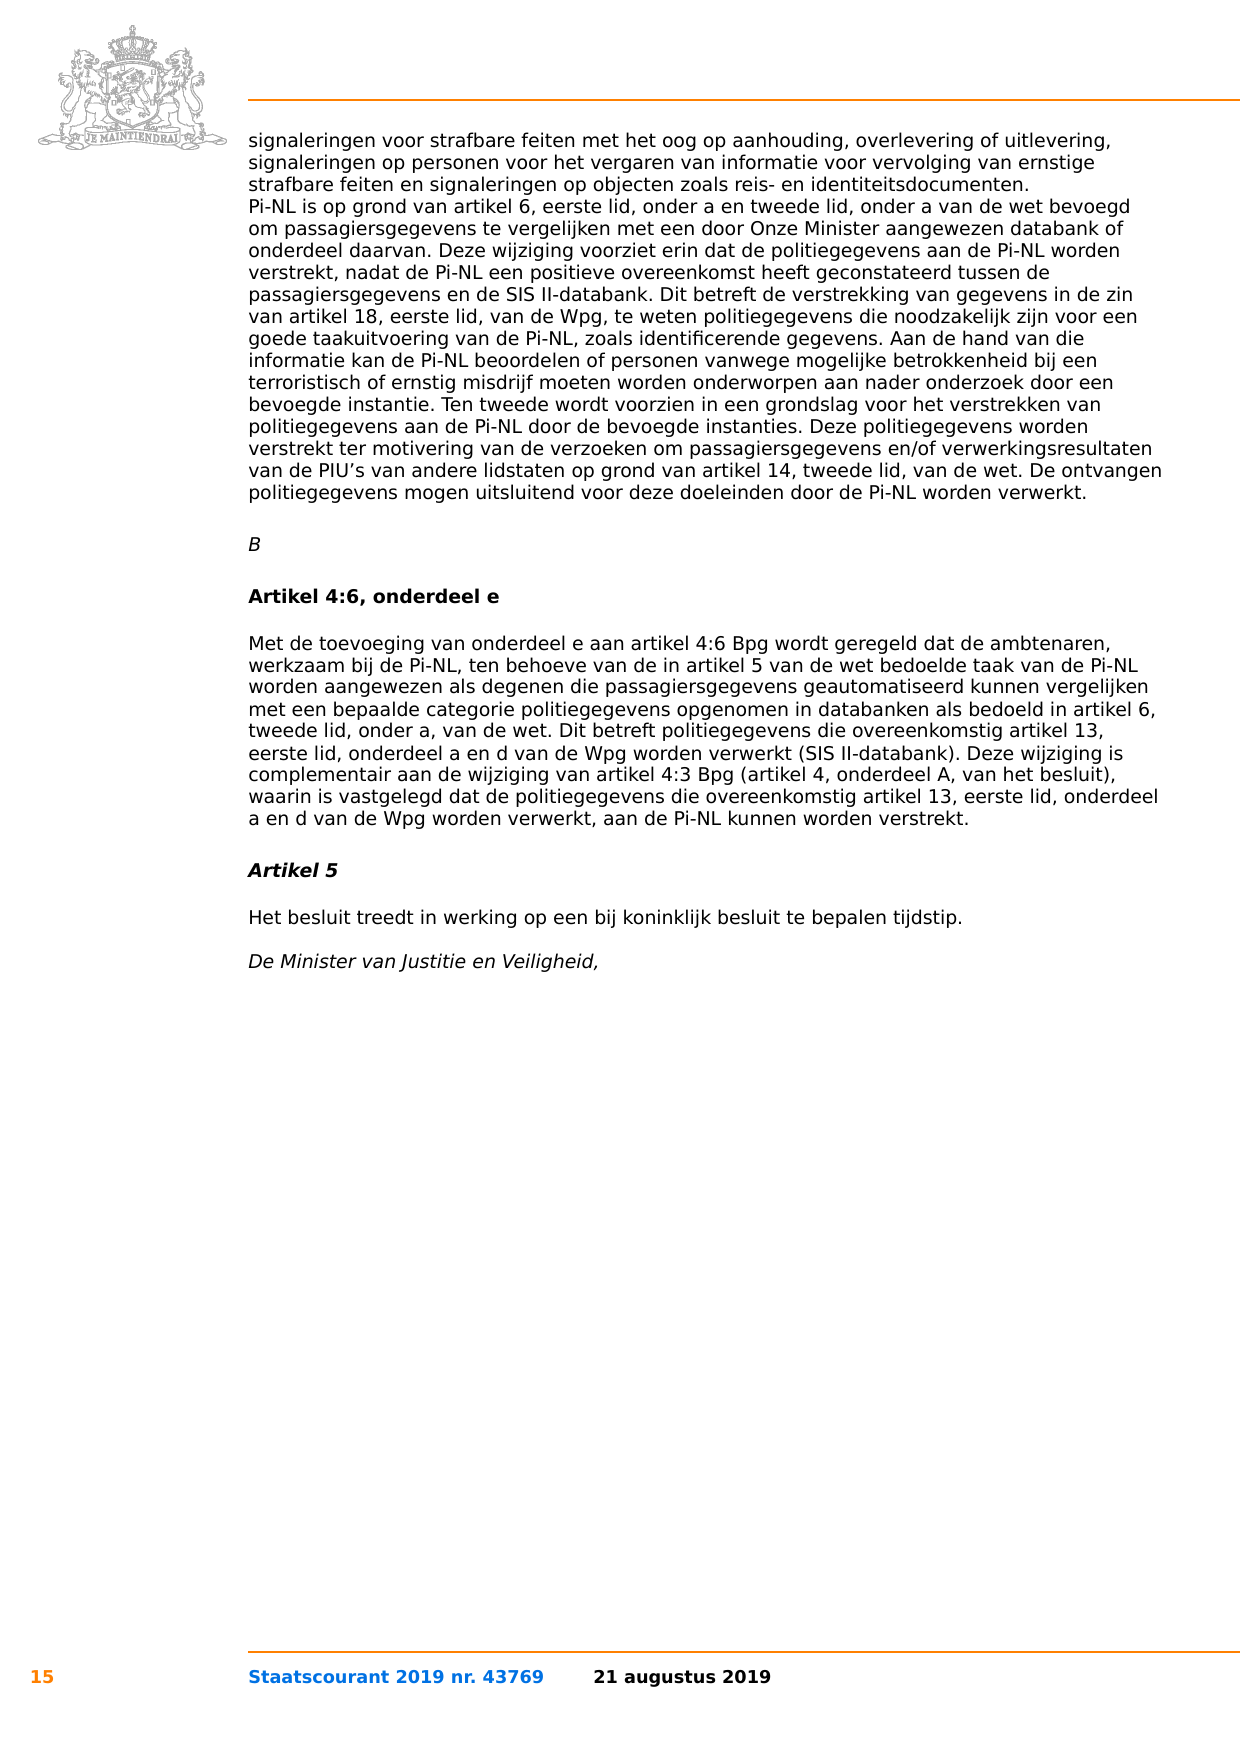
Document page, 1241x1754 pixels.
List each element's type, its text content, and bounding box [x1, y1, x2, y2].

picture [38, 25, 227, 150]
text De Minister van Justitie en Veiligheid, [248, 951, 1163, 973]
text Het besluit treedt in werking op een bij koninklijk besluit te bepalen tijdstip. [248, 907, 1163, 929]
subtitle Artikel 4:6, onderdeel e [248, 586, 1163, 607]
subtitle B [248, 533, 1163, 556]
subtitle Artikel 5 [248, 860, 1163, 882]
text Met de toevoeging van onderdeel e aan artikel 4:6 Bpg wordt geregeld dat de ambtenaren, werkzaam bij de Pi-NL, ten behoeve van de in artikel 5 van de wet bedoelde taak van de Pi-NL worden aangewezen als degenen die passagiersgegevens geautomatiseerd kunnen vergelijken met een bepaalde categorie politiegegevens opgenomen in databanken als bedoeld in artikel 6, tweede lid, onder a, van de wet. Dit betreft politiegegevens die overeenkomstig artikel 13, eerste lid, onderdeel a en d van de Wpg worden verwerkt (SIS II-databank). Deze wijziging is complementair aan de wijziging van artikel 4:3 Bpg (artikel 4, onderdeel A, van het besluit), waarin is vastgelegd dat de politiegegevens die overeenkomstig artikel 13, eerste lid, onderdeel a en d van de Wpg worden verwerkt, aan de Pi-NL kunnen worden verstrekt. [248, 632, 1163, 830]
text Pi-NL is op grond van artikel 6, eerste lid, onder a en tweede lid, onder a van de wet bevoegd om passagiersgegevens te vergelijken met een door Onze Minister aangewezen databank of onderdeel daarvan. Deze wijziging voorziet erin dat de politiegegevens aan de Pi-NL worden verstrekt, nadat de Pi-NL een positieve overeenkomst heeft geconstateerd tussen de passagiersgegevens en de SIS II-databank. Dit betreft de verstrekking van gegevens in de zin van artikel 18, eerste lid, van de Wpg, te weten politiegegevens die noodzakelijk zijn voor een goede taakuitvoering van de Pi-NL, zoals identificerende gegevens. Aan de hand van die informatie kan de Pi-NL beoordelen of personen vanwege mogelijke betrokkenheid bij een terroristisch of ernstig misdrijf moeten worden onderworpen aan nader onderzoek door een bevoegde instantie. Ten tweede wordt voorzien in een grondslag voor het verstrekken van politiegegevens aan de Pi-NL door de bevoegde instanties. Deze politiegegevens worden verstrekt ter motivering van de verzoeken om passagiersgegevens en/of verwerkingsresultaten van de PIU’s van andere lidstaten op grond van artikel 14, tweede lid, van de wet. De ontvangen politiegegevens mogen uitsluitend voor deze doeleinden door de Pi-NL worden verwerkt. [248, 196, 1163, 503]
text signaleringen voor strafbare feiten met het oog op aanhouding, overlevering of uitlevering, signaleringen op personen voor het vergaren van informatie voor vervolging van ernstige strafbare feiten en signaleringen op objecten zoals reis- en identiteitsdocumenten. [248, 130, 1163, 196]
